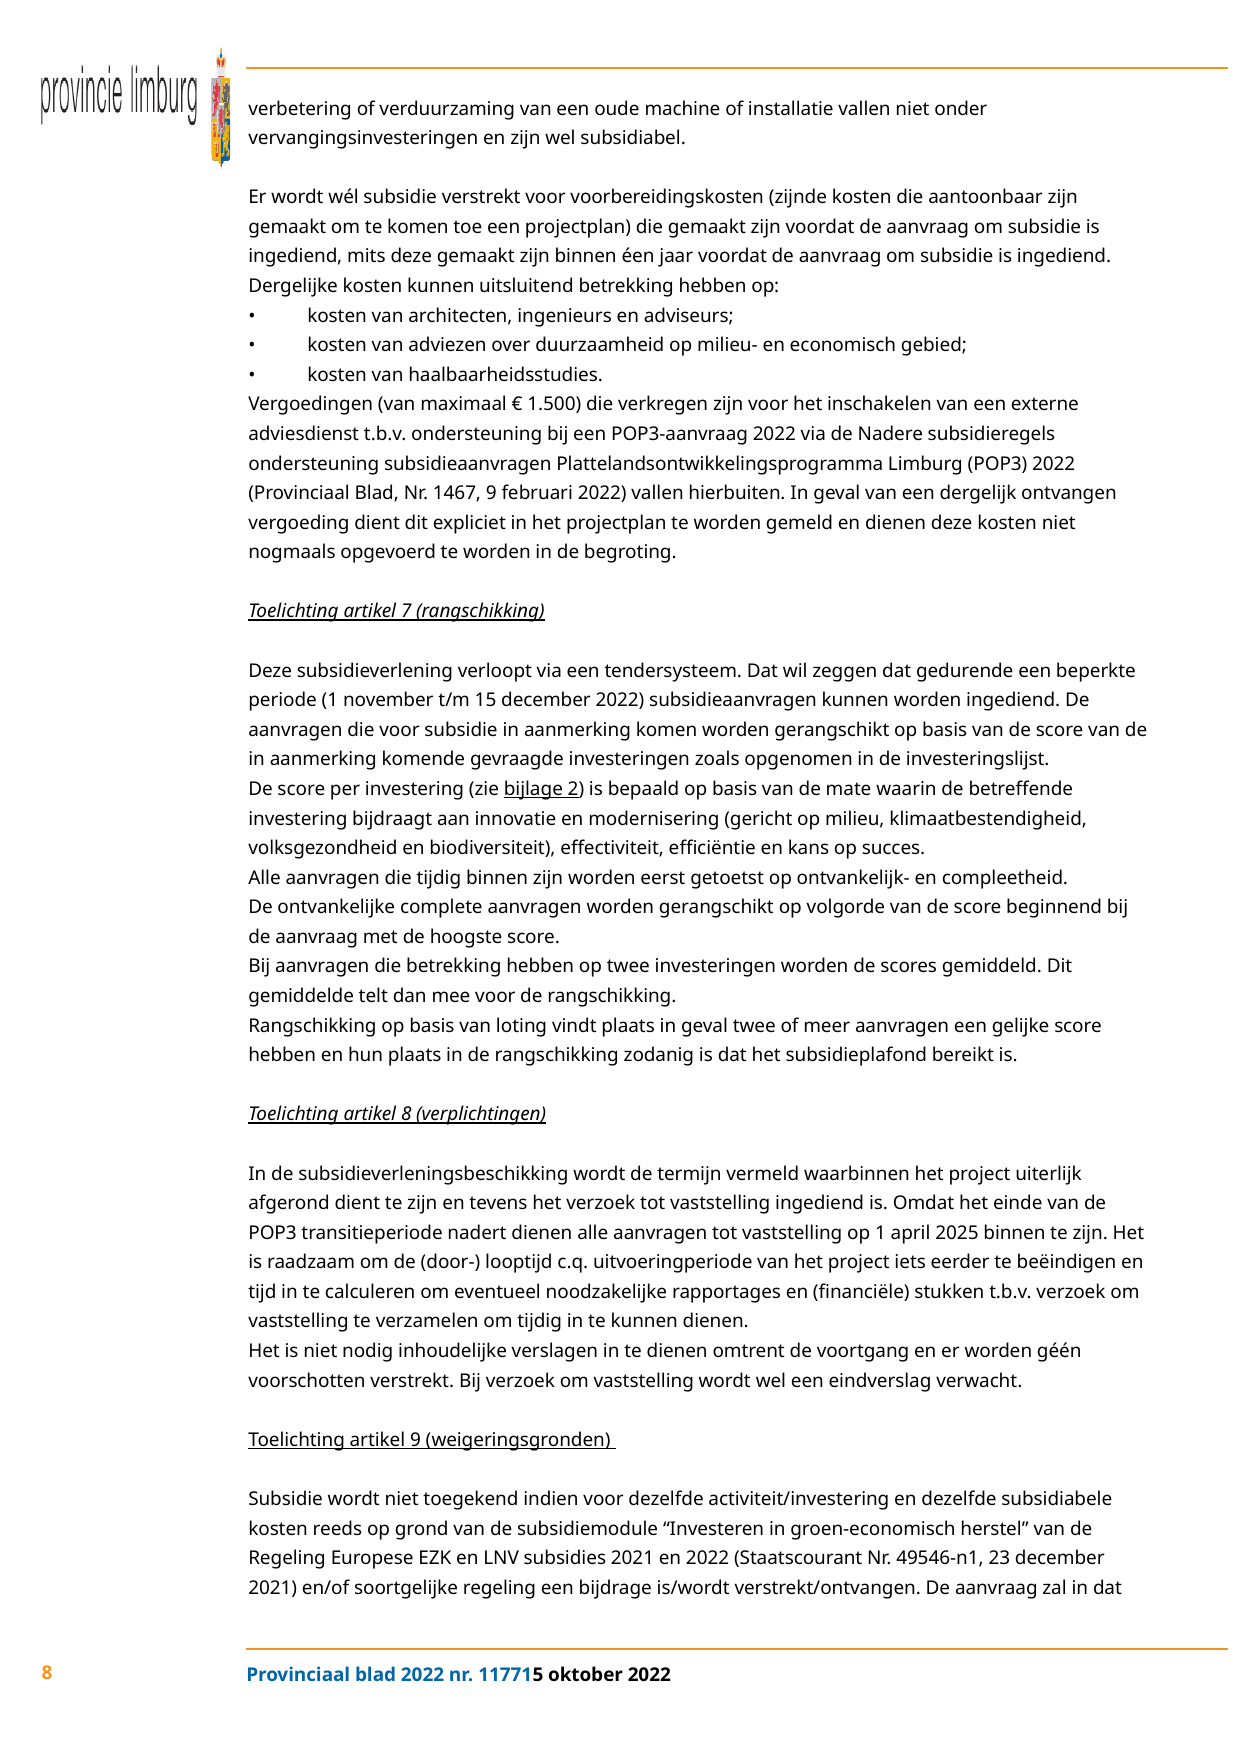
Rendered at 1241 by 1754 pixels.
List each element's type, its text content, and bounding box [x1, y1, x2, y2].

text Subsidie wordt niet toegekend indien voor dezelfde activiteit/investering en dezelfde subsidiabele kosten reeds op grond van de subsidiemodule “Investeren in groen-economisch herstel” van de Regeling Europese EZK en LNV subsidies 2021 en 2022 (Staatscourant Nr. 49546-n1, 23 december 2021) en/of soortgelijke regeling een bijdrage is/wordt verstrekt/ontvangen. De aanvraag zal in dat [248, 1485, 1152, 1600]
text Alle aanvragen die tijdig binnen zijn worden eerst getoetst op ontvankelijk- en compleetheid. [248, 864, 1152, 890]
text Het is niet nodig inhoudelijke verslagen in te dienen omtrent de voortgang en er worden géén voorschotten verstrekt. Bij verzoek om vaststelling wordt wel een eindverslag verwacht. [248, 1337, 1152, 1393]
list kosten van adviezen over duurzaamheid op milieu- en economisch gebied; [248, 331, 1152, 357]
text Vergoedingen (van maximaal € 1.500) die verkregen zijn voor het inschakelen van een externe adviesdienst t.b.v. ondersteuning bij een POP3-aanvraag 2022 via de Nadere subsidieregels ondersteuning subsidieaanvragen Plattelandsontwikkelingsprogramma Limburg (POP3) 2022 (Provinciaal Blad, Nr. 1467, 9 februari 2022) vallen hierbuiten. In geval van een dergelijk ontvangen vergoeding dient dit expliciet in het projectplan te worden gemeld en dienen deze kosten niet nogmaals opgevoerd te worden in de begroting. [248, 391, 1152, 564]
text Toelichting artikel 8 (verplichtingen) [248, 1101, 1152, 1126]
text De ontvankelijke complete aanvragen worden gerangschikt op volgorde van de score beginnend bij de aanvraag met de hoogste score. [248, 893, 1152, 949]
text Toelichting artikel 7 (rangschikking) [248, 598, 1152, 623]
list kosten van architecten, ingenieurs en adviseurs; [248, 302, 1152, 328]
text In de subsidieverleningsbeschikking wordt de termijn vermeld waarbinnen het project uiterlijk afgerond dient te zijn en tevens het verzoek tot vaststelling ingediend is. Omdat het einde van de POP3 transitieperiode nadert dienen alle aanvragen tot vaststelling op 1 april 2025 binnen te zijn. Het is raadzaam om de (door-) looptijd c.q. uitvoeringperiode van het project iets eerder te beëindigen en tijd in te calculeren om eventueel noodzakelijke rapportages en (financiële) stukken t.b.v. verzoek om vaststelling te verzamelen om tijdig in te kunnen dienen. [248, 1160, 1152, 1333]
text Rangschikking op basis van loting vindt plaats in geval twee of meer aanvragen een gelijke score hebben en hun plaats in de rangschikking zodanig is dat het subsidieplafond bereikt is. [248, 1012, 1152, 1067]
text Bij aanvragen die betrekking hebben op twee investeringen worden de scores gemiddeld. Dit gemiddelde telt dan mee voor de rangschikking. [248, 953, 1152, 1008]
text verbetering of verduurzaming van een oude machine of installatie vallen niet onder vervangingsinvesteringen en zijn wel subsidiabel. [248, 95, 1152, 150]
text Toelichting artikel 9 (weigeringsgronden) [248, 1426, 1152, 1452]
picture [41, 47, 231, 172]
list kosten van haalbaarheidsstudies. [248, 361, 1152, 387]
text Er wordt wél subsidie verstrekt voor voorbereidingskosten (zijnde kosten die aantoonbaar zijn gemaakt om te komen toe een projectplan) die gemaakt zijn voordat de aanvraag om subsidie is ingediend, mits deze gemaakt zijn binnen éen jaar voordat de aanvraag om subsidie is ingediend. Dergelijke kosten kunnen uitsluitend betrekking hebben op: [248, 183, 1152, 298]
text De score per investering (zie bijlage 2) is bepaald op basis van de mate waarin de betreffende investering bijdraagt aan innovatie en modernisering (gericht op milieu, klimaatbestendigheid, volksgezondheid en biodiversiteit), effectiviteit, efficiëntie en kans op succes. [248, 775, 1152, 860]
text Deze subsidieverlening verloopt via een tendersysteem. Dat wil zeggen dat gedurende een beperkte periode (1 november t/m 15 december 2022) subsidieaanvragen kunnen worden ingediend. De aanvragen die voor subsidie in aanmerking komen worden gerangschikt op basis van de score van de in aanmerking komende gevraagde investeringen zoals opgenomen in de investeringslijst. [248, 657, 1152, 771]
